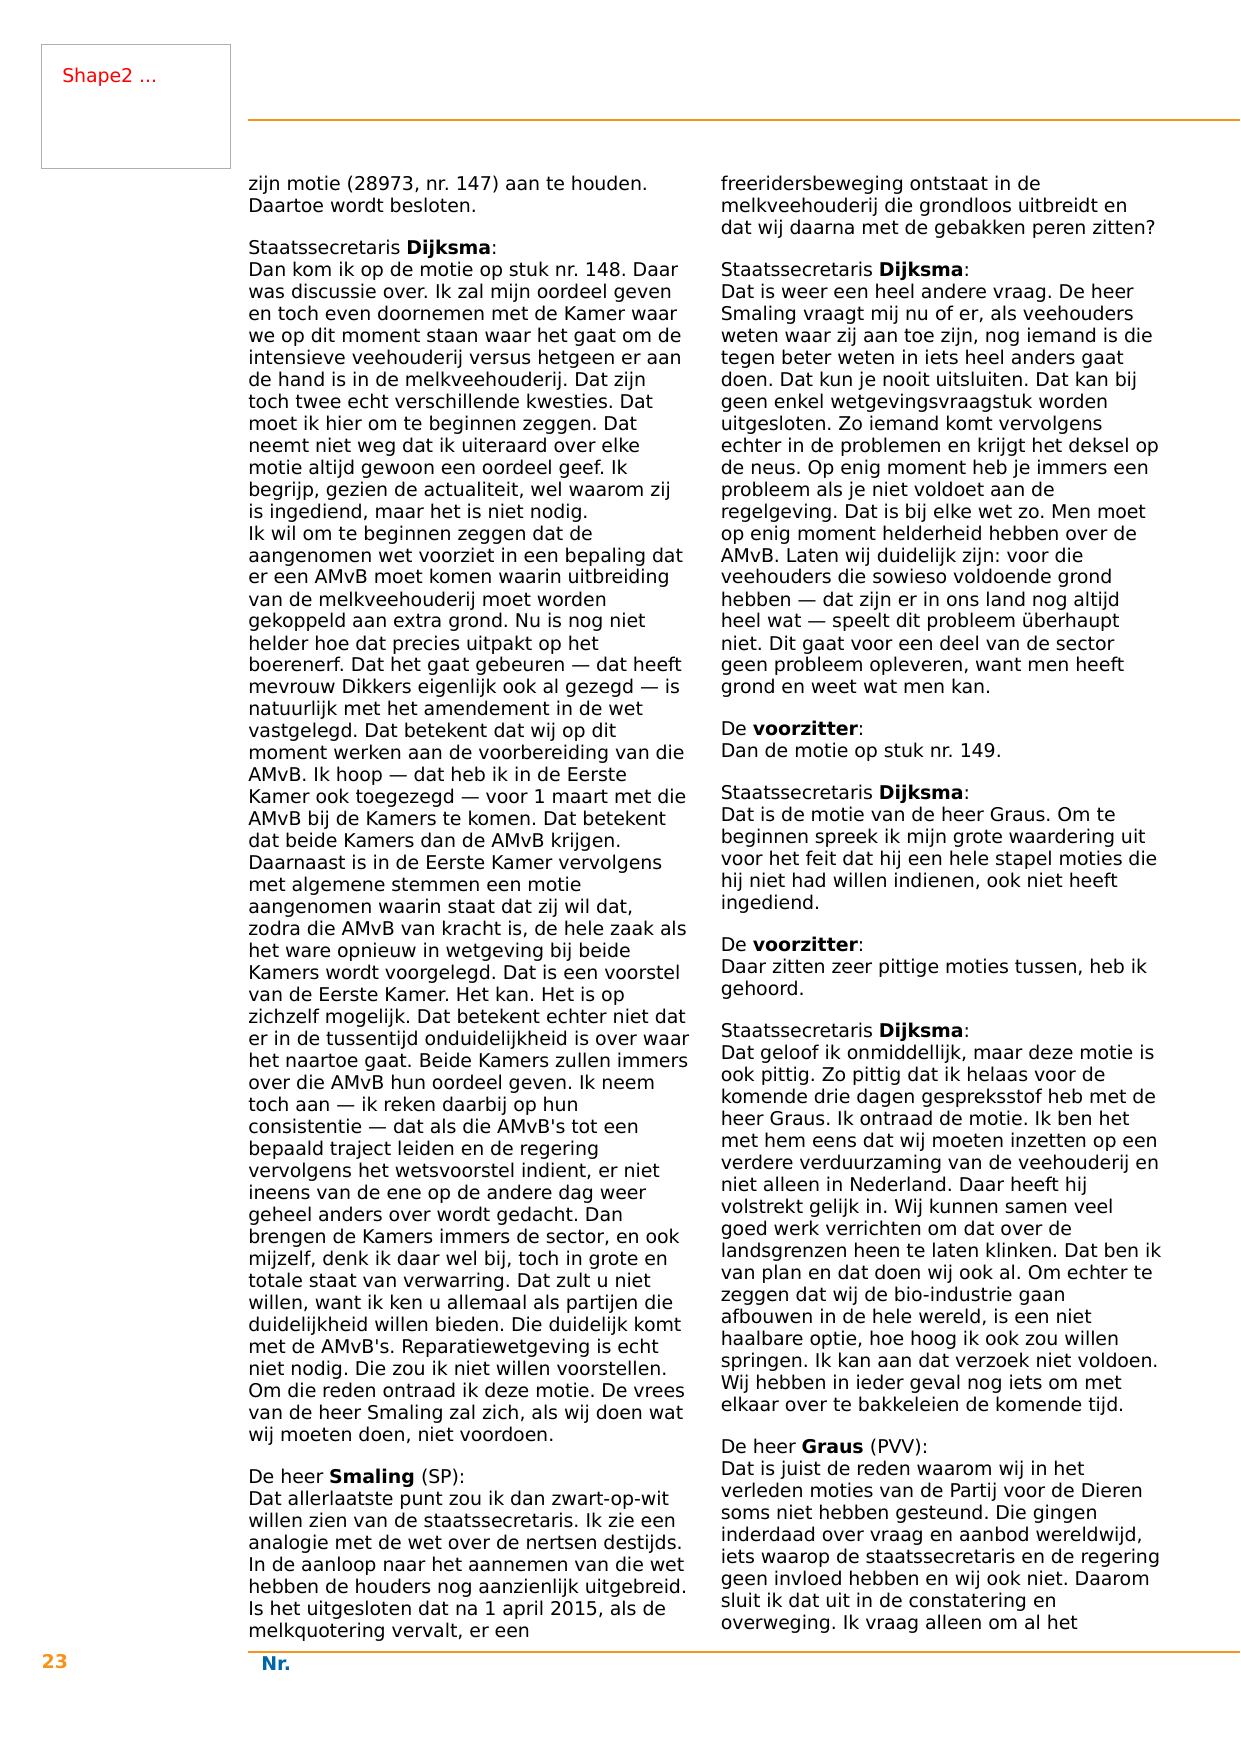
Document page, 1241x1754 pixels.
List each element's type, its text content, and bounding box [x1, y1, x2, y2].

text Daarnaast is in de Eerste Kamer vervolgens met algemene stemmen een motie aangenomen waarin staat dat zij wil dat, zodra die AMvB van kracht is, de hele zaak als het ware opnieuw in wetgeving bij beide Kamers wordt voorgelegd. Dat is een voorstel van de Eerste Kamer. Het kan. Het is op zichzelf mogelijk. Dat betekent echter niet dat er in de tussentijd onduidelijkheid is over waar het naartoe gaat. Beide Kamers zullen immers over die AMvB hun oordeel geven. Ik neem toch aan — ik reken daarbij op hun consistentie — dat als die AMvB's tot een bepaald traject leiden en de regering vervolgens het wetsvoorstel indient, er niet ineens van de ene op de andere dag weer geheel anders over wordt gedacht. Dan brengen de Kamers immers de sector, en ook mijzelf, denk ik daar wel bij, toch in grote en totale staat van verwarring. Dat zult u niet willen, want ik ken u allemaal als partijen die duidelijkheid willen bieden. Die duidelijk komt met de AMvB's. Reparatiewetgeving is echt niet nodig. Die zou ik niet willen voorstellen. Om die reden ontraad ik deze motie. De vrees van de heer Smaling zal zich, als wij doen wat wij moeten doen, niet voordoen. [248, 852, 691, 1446]
text Staatssecretaris Dijksma: [721, 782, 1163, 804]
text Dat is juist de reden waarom wij in het verleden moties van de Partij voor de Dieren soms niet hebben gesteund. Die gingen inderdaad over vraag en aanbod wereldwijd, iets waarop de staatssecretaris en de regering geen invloed hebben en wij ook niet. Daarom sluit ik dat uit in de constatering en overweging. Ik vraag alleen om al het [721, 1458, 1163, 1633]
text Dat geloof ik onmiddellijk, maar deze motie is ook pittig. Zo pittig dat ik helaas voor de komende drie dagen gespreksstof heb met de heer Graus. Ik ontraad de motie. Ik ben het met hem eens dat wij moeten inzetten op een verdere verduurzaming van de veehouderij en niet alleen in Nederland. Daar heeft hij volstrekt gelijk in. Wij kunnen samen veel goed werk verrichten om dat over de landsgrenzen heen te laten klinken. Dat ben ik van plan en dat doen wij ook al. Om echter te zeggen dat wij de bio-industrie gaan afbouwen in de hele wereld, is een niet haalbare optie, hoe hoog ik ook zou willen springen. Ik kan aan dat verzoek niet voldoen. Wij hebben in ieder geval nog iets om met elkaar over te bakkeleien de komende tijd. [721, 1042, 1163, 1416]
text Dat is de motie van de heer Graus. Om te beginnen spreek ik mijn grote waardering uit voor het feit dat hij een hele stapel moties die hij niet had willen indienen, ook niet heeft ingediend. [721, 804, 1163, 914]
text Daar zitten zeer pittige moties tussen, heb ik gehoord. [721, 956, 1163, 1000]
text De heer Graus (PVV): [721, 1436, 1163, 1458]
text Staatssecretaris Dijksma: [721, 1020, 1163, 1042]
text freeridersbeweging ontstaat in de melkveehouderij die grondloos uitbreidt en dat wij daarna met de gebakken peren zitten? [721, 173, 1163, 239]
text zijn motie (28973, nr. 147) aan te houden. [248, 173, 691, 195]
text De heer Smaling (SP): [248, 1466, 691, 1488]
text Daartoe wordt besloten. [248, 195, 691, 217]
text Ik wil om te beginnen zeggen dat de aangenomen wet voorziet in een bepaling dat er een AMvB moet komen waarin uitbreiding van de melkveehouderij moet worden gekoppeld aan extra grond. Nu is nog niet helder hoe dat precies uitpakt op het boerenerf. Dat het gaat gebeuren — dat heeft mevrouw Dikkers eigenlijk ook al gezegd — is natuurlijk met het amendement in de wet vastgelegd. Dat betekent dat wij op dit moment werken aan de voorbereiding van die AMvB. Ik hoop — dat heb ik in de Eerste Kamer ook toegezegd — voor 1 maart met die AMvB bij de Kamers te komen. Dat betekent dat beide Kamers dan de AMvB krijgen. [248, 522, 691, 852]
text Staatssecretaris Dijksma: [248, 237, 691, 259]
text Dan de motie op stuk nr. 149. [721, 740, 1163, 762]
text De voorzitter: [721, 934, 1163, 956]
text De voorzitter: [721, 718, 1163, 740]
text Staatssecretaris Dijksma: [721, 259, 1163, 281]
text Dat allerlaatste punt zou ik dan zwart-op-wit willen zien van de staatssecretaris. Ik zie een analogie met de wet over de nertsen destijds. In de aanloop naar het aannemen van die wet hebben de houders nog aanzienlijk uitgebreid. Is het uitgesloten dat na 1 april 2015, als de melkquotering vervalt, er een [248, 1488, 691, 1641]
text Dan kom ik op de motie op stuk nr. 148. Daar was discussie over. Ik zal mijn oordeel geven en toch even doornemen met de Kamer waar we op dit moment staan waar het gaat om de intensieve veehouderij versus hetgeen er aan de hand is in de melkveehouderij. Dat zijn toch twee echt verschillende kwesties. Dat moet ik hier om te beginnen zeggen. Dat neemt niet weg dat ik uiteraard over elke motie altijd gewoon een oordeel geef. Ik begrijp, gezien de actualiteit, wel waarom zij is ingediend, maar het is niet nodig. [248, 259, 691, 522]
text Dat is weer een heel andere vraag. De heer Smaling vraagt mij nu of er, als veehouders weten waar zij aan toe zijn, nog iemand is die tegen beter weten in iets heel anders gaat doen. Dat kun je nooit uitsluiten. Dat kan bij geen enkel wetgevingsvraagstuk worden uitgesloten. Zo iemand komt vervolgens echter in de problemen en krijgt het deksel op de neus. Op enig moment heb je immers een probleem als je niet voldoet aan de regelgeving. Dat is bij elke wet zo. Men moet op enig moment helderheid hebben over de AMvB. Laten wij duidelijk zijn: voor die veehouders die sowieso voldoende grond hebben — dat zijn er in ons land nog altijd heel wat — speelt dit probleem überhaupt niet. Dit gaat voor een deel van de sector geen probleem opleveren, want men heeft grond en weet wat men kan. [721, 281, 1163, 698]
